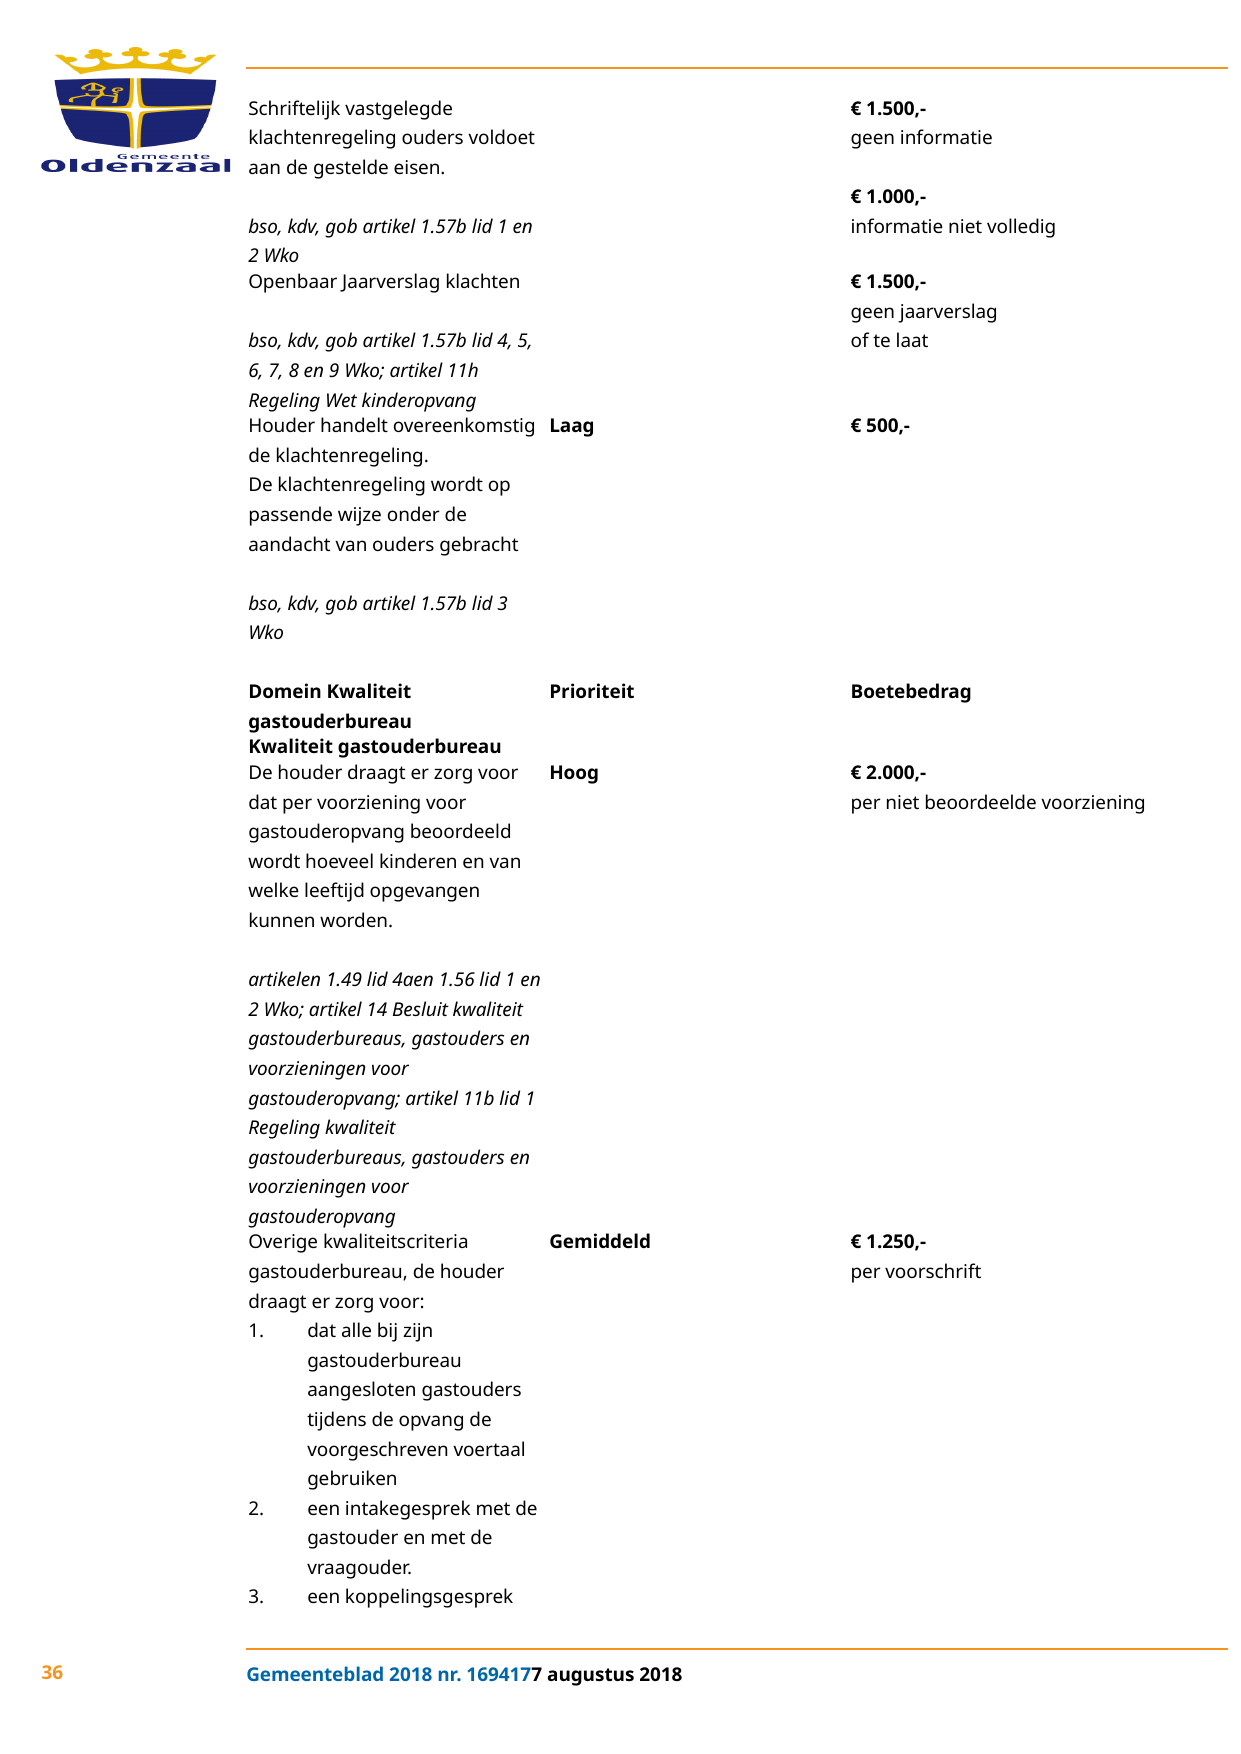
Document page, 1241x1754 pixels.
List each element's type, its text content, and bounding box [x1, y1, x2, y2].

table_cell De houder draagt er zorg voor dat per voorziening voor gastouderopvang beoordeeld wordt hoeveel kinderen en van welke leeftijd opgevangen kunnen worden. artikelen 1.49 lid 4aen 1.56 lid 1 en 2 Wko; artikel 14 Besluit kwaliteit gastouderbureaus, gastouders en voorzieningen voor gastouderopvang; artikel 11b lid 1 Regeling kwaliteit gastouderbureaus, gastouders en voorzieningen voor gastouderopvang [248, 759, 549, 1229]
table_cell Houder handelt overeenkomstig de klachtenregeling. De klachtenregeling wordt op passende wijze onder de aandacht van ouders gebracht bso, kdv, gob artikel 1.57b lid 3 Wko [248, 413, 549, 645]
table_header Prioriteit [549, 678, 850, 733]
table_cell € 1.500,- geen informatie € 1.000,- informatie niet volledig [850, 95, 1152, 268]
table_cell Schriftelijk vastgelegde klachtenregeling ouders voldoet aan de gestelde eisen. bso, kdv, gob artikel 1.57b lid 1 en 2 Wko [248, 95, 549, 268]
picture [41, 47, 231, 172]
table_cell [549, 95, 850, 412]
table_header Domein Kwaliteit gastouderbureau [248, 678, 549, 733]
table_cell Laag [549, 413, 850, 645]
table_cell Hoog [549, 759, 850, 1229]
table_cell Gemiddeld [549, 1229, 850, 1609]
table_cell Kwaliteit gastouderbureau [248, 734, 1152, 759]
table_cell € 1.500,- geen jaarverslag of te laat [850, 269, 1152, 412]
table_cell Openbaar Jaarverslag klachten bso, kdv, gob artikel 1.57b lid 4, 5, 6, 7, 8 en 9 Wko; artikel 11h Regeling Wet kinderopvang [248, 269, 549, 412]
table_cell € 1.250,- per voorschrift [850, 1229, 1152, 1609]
table_cell € 2.000,- per niet beoordeelde voorziening [850, 759, 1152, 1229]
table_header Boetebedrag [850, 678, 1152, 733]
table_cell € 500,- [850, 413, 1152, 645]
table_cell Overige kwaliteitscriteria gastouderbureau, de houder draagt er zorg voor: dat alle bij zijn gastouderbureau aangesloten gastouders tijdens de opvang de voorgeschreven voertaal gebruiken een intakegesprek met de gastouder en met de vraagouder. een koppelingsgesprek [248, 1229, 549, 1609]
